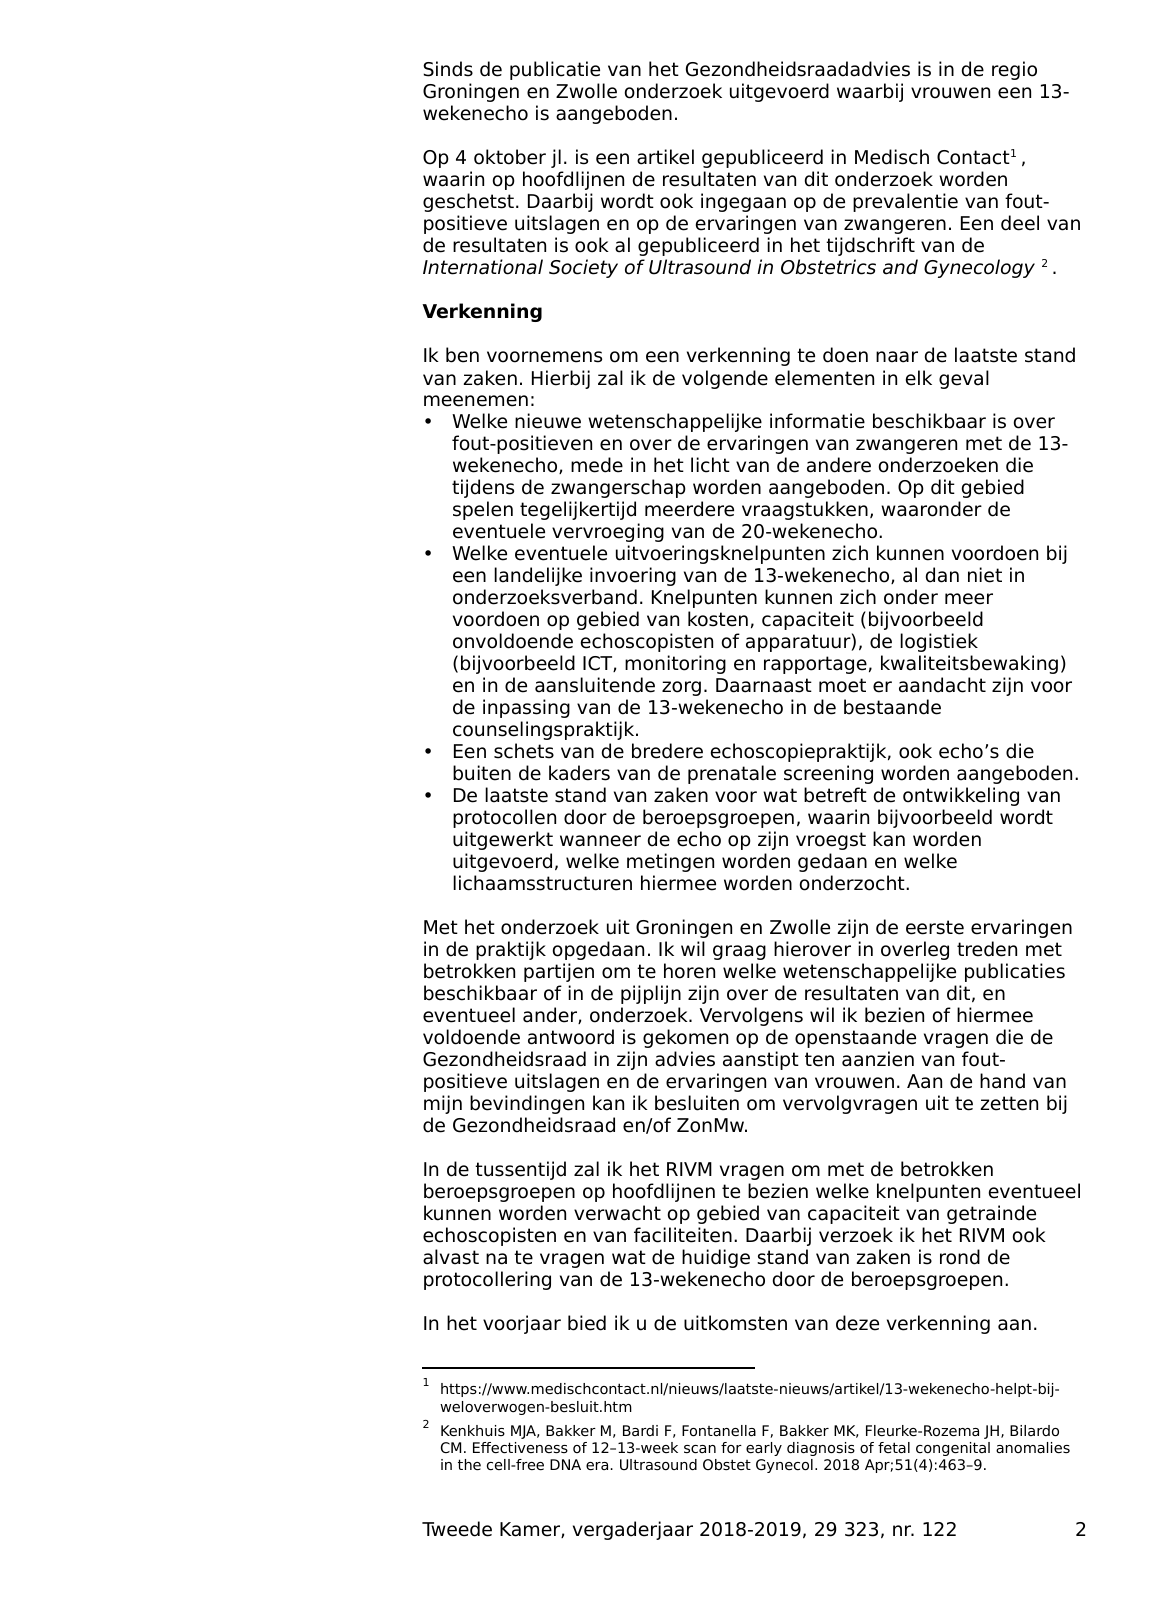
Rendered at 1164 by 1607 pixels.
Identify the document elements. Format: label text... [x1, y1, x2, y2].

text Sinds de publicatie van het Gezondheidsraadadvies is in de regio Groningen en Zwolle onderzoek uitgevoerd waarbij vrouwen een 13-wekenecho is aangeboden. [422, 59, 1087, 125]
text In het voorjaar bied ik u de uitkomsten van deze verkenning aan. [422, 1313, 1087, 1335]
text • De laatste stand van zaken voor wat betreft de ontwikkeling van protocollen door de beroepsgroepen, waarin bijvoorbeeld wordt uitgewerkt wanneer de echo op zijn vroegst kan worden uitgevoerd, welke metingen worden gedaan en welke lichaamsstructuren hiermee worden onderzocht. [422, 785, 1087, 895]
text • Welke nieuwe wetenschappelijke informatie beschikbaar is over fout-positieven en over de ervaringen van zwangeren met de 13-wekenecho, mede in het licht van de andere onderzoeken die tijdens de zwangerschap worden aangeboden. Op dit gebied spelen tegelijkertijd meerdere vraagstukken, waaronder de eventuele vervroeging van de 20-wekenecho. [422, 411, 1087, 543]
text Op 4 oktober jl. is een artikel gepubliceerd in Medisch Contact, waarin op hoofdlijnen de resultaten van dit onderzoek worden geschetst. Daarbij wordt ook ingegaan op de prevalentie van fout-positieve uitslagen en op de ervaringen van zwangeren. Een deel van de resultaten is ook al gepubliceerd in het tijdschrift van de International Society of Ultrasound in Obstetrics and Gynecology . [422, 147, 1087, 279]
text In de tussentijd zal ik het RIVM vragen om met de betrokken beroepsgroepen op hoofdlijnen te bezien welke knelpunten eventueel kunnen worden verwacht op gebied van capaciteit van getrainde echoscopisten en van faciliteiten. Daarbij verzoek ik het RIVM ook alvast na te vragen wat de huidige stand van zaken is rond de protocollering van de 13-wekenecho door de beroepsgroepen. [422, 1159, 1087, 1291]
text Ik ben voornemens om een verkenning te doen naar de laatste stand van zaken. Hierbij zal ik de volgende elementen in elk geval meenemen: [422, 345, 1087, 411]
text • Welke eventuele uitvoeringsknelpunten zich kunnen voordoen bij een landelijke invoering van de 13-wekenecho, al dan niet in onderzoeksverband. Knelpunten kunnen zich onder meer voordoen op gebied van kosten, capaciteit (bijvoorbeeld onvoldoende echoscopisten of apparatuur), de logistiek (bijvoorbeeld ICT, monitoring en rapportage, kwaliteitsbewaking) en in de aansluitende zorg. Daarnaast moet er aandacht zijn voor de inpassing van de 13-wekenecho in de bestaande counselingspraktijk. [422, 543, 1087, 741]
text https://www.medischcontact.nl/nieuws/laatste-nieuws/artikel/13-wekenecho-helpt-bij-weloverwogen-besluit.htm [422, 1377, 1087, 1416]
text Met het onderzoek uit Groningen en Zwolle zijn de eerste ervaringen in de praktijk opgedaan. Ik wil graag hierover in overleg treden met betrokken partijen om te horen welke wetenschappelijke publicaties beschikbaar of in de pijplijn zijn over de resultaten van dit, en eventueel ander, onderzoek. Vervolgens wil ik bezien of hiermee voldoende antwoord is gekomen op de openstaande vragen die de Gezondheidsraad in zijn advies aanstipt ten aanzien van fout-positieve uitslagen en de ervaringen van vrouwen. Aan de hand van mijn bevindingen kan ik besluiten om vervolgvragen uit te zetten bij de Gezondheidsraad en/of ZonMw. [422, 917, 1087, 1137]
text • Een schets van de bredere echoscopiepraktijk, ook echo’s die buiten de kaders van de prenatale screening worden aangeboden. [422, 741, 1087, 785]
subtitle Verkenning [422, 301, 1087, 323]
text Kenkhuis MJA, Bakker M, Bardi F, Fontanella F, Bakker MK, Fleurke-Rozema JH, Bilardo CM. Effectiveness of 12–13-week scan for early diagnosis of fetal congenital anomalies in the cell-free DNA era. Ultrasound Obstet Gynecol. 2018 Apr;51(4):463–9. [422, 1418, 1087, 1474]
